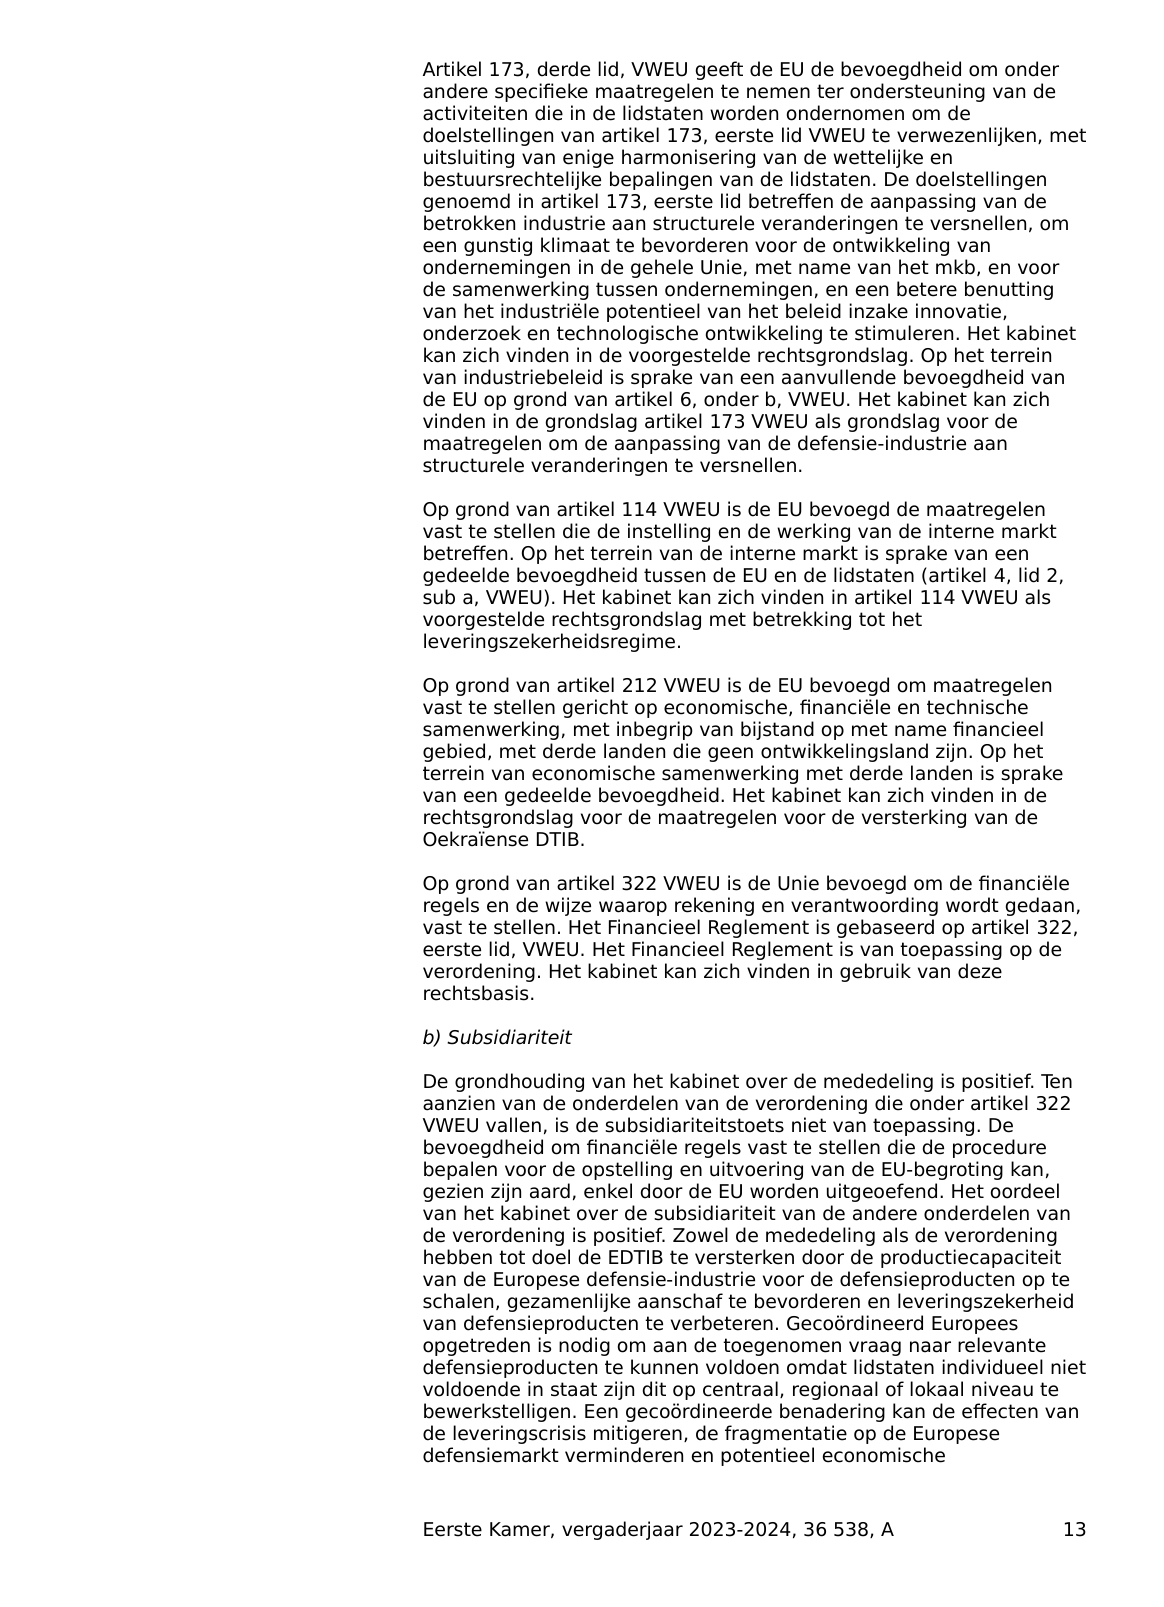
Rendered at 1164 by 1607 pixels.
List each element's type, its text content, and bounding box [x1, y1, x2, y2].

text Op grond van artikel 114 VWEU is de EU bevoegd de maatregelen vast te stellen die de instelling en de werking van de interne markt betreffen. Op het terrein van de interne markt is sprake van een gedeelde bevoegdheid tussen de EU en de lidstaten (artikel 4, lid 2, sub a, VWEU). Het kabinet kan zich vinden in artikel 114 VWEU als voorgestelde rechtsgrondslag met betrekking tot het leveringszekerheidsregime. [422, 499, 1087, 653]
text De grondhouding van het kabinet over de mededeling is positief. Ten aanzien van de onderdelen van de verordening die onder artikel 322 VWEU vallen, is de subsidiariteitstoets niet van toepassing. De bevoegdheid om financiële regels vast te stellen die de procedure bepalen voor de opstelling en uitvoering van de EU-begroting kan, gezien zijn aard, enkel door de EU worden uitgeoefend. Het oordeel van het kabinet over de subsidiariteit van de andere onderdelen van de verordening is positief. Zowel de mededeling als de verordening hebben tot doel de EDTIB te versterken door de productiecapaciteit van de Europese defensie-industrie voor de defensieproducten op te schalen, gezamenlijke aanschaf te bevorderen en leveringszekerheid van defensieproducten te verbeteren. Gecoördineerd Europees opgetreden is nodig om aan de toegenomen vraag naar relevante defensieproducten te kunnen voldoen omdat lidstaten individueel niet voldoende in staat zijn dit op centraal, regionaal of lokaal niveau te bewerkstelligen. Een gecoördineerde benadering kan de effecten van de leveringscrisis mitigeren, de fragmentatie op de Europese defensiemarkt verminderen en potentieel economische [422, 1071, 1087, 1467]
subtitle b) Subsidiariteit [422, 1027, 1087, 1049]
text Op grond van artikel 322 VWEU is de Unie bevoegd om de financiële regels en de wijze waarop rekening en verantwoording wordt gedaan, vast te stellen. Het Financieel Reglement is gebaseerd op artikel 322, eerste lid, VWEU. Het Financieel Reglement is van toepassing op de verordening. Het kabinet kan zich vinden in gebruik van deze rechtsbasis. [422, 873, 1087, 1005]
text Artikel 173, derde lid, VWEU geeft de EU de bevoegdheid om onder andere specifieke maatregelen te nemen ter ondersteuning van de activiteiten die in de lidstaten worden ondernomen om de doelstellingen van artikel 173, eerste lid VWEU te verwezenlijken, met uitsluiting van enige harmonisering van de wettelijke en bestuursrechtelijke bepalingen van de lidstaten. De doelstellingen genoemd in artikel 173, eerste lid betreffen de aanpassing van de betrokken industrie aan structurele veranderingen te versnellen, om een gunstig klimaat te bevorderen voor de ontwikkeling van ondernemingen in de gehele Unie, met name van het mkb, en voor de samenwerking tussen ondernemingen, en een betere benutting van het industriële potentieel van het beleid inzake innovatie, onderzoek en technologische ontwikkeling te stimuleren. Het kabinet kan zich vinden in de voorgestelde rechtsgrondslag. Op het terrein van industriebeleid is sprake van een aanvullende bevoegdheid van de EU op grond van artikel 6, onder b, VWEU. Het kabinet kan zich vinden in de grondslag artikel 173 VWEU als grondslag voor de maatregelen om de aanpassing van de defensie-industrie aan structurele veranderingen te versnellen. [422, 59, 1087, 477]
text Op grond van artikel 212 VWEU is de EU bevoegd om maatregelen vast te stellen gericht op economische, financiële en technische samenwerking, met inbegrip van bijstand op met name financieel gebied, met derde landen die geen ontwikkelingsland zijn. Op het terrein van economische samenwerking met derde landen is sprake van een gedeelde bevoegdheid. Het kabinet kan zich vinden in de rechtsgrondslag voor de maatregelen voor de versterking van de Oekraïense DTIB. [422, 675, 1087, 851]
